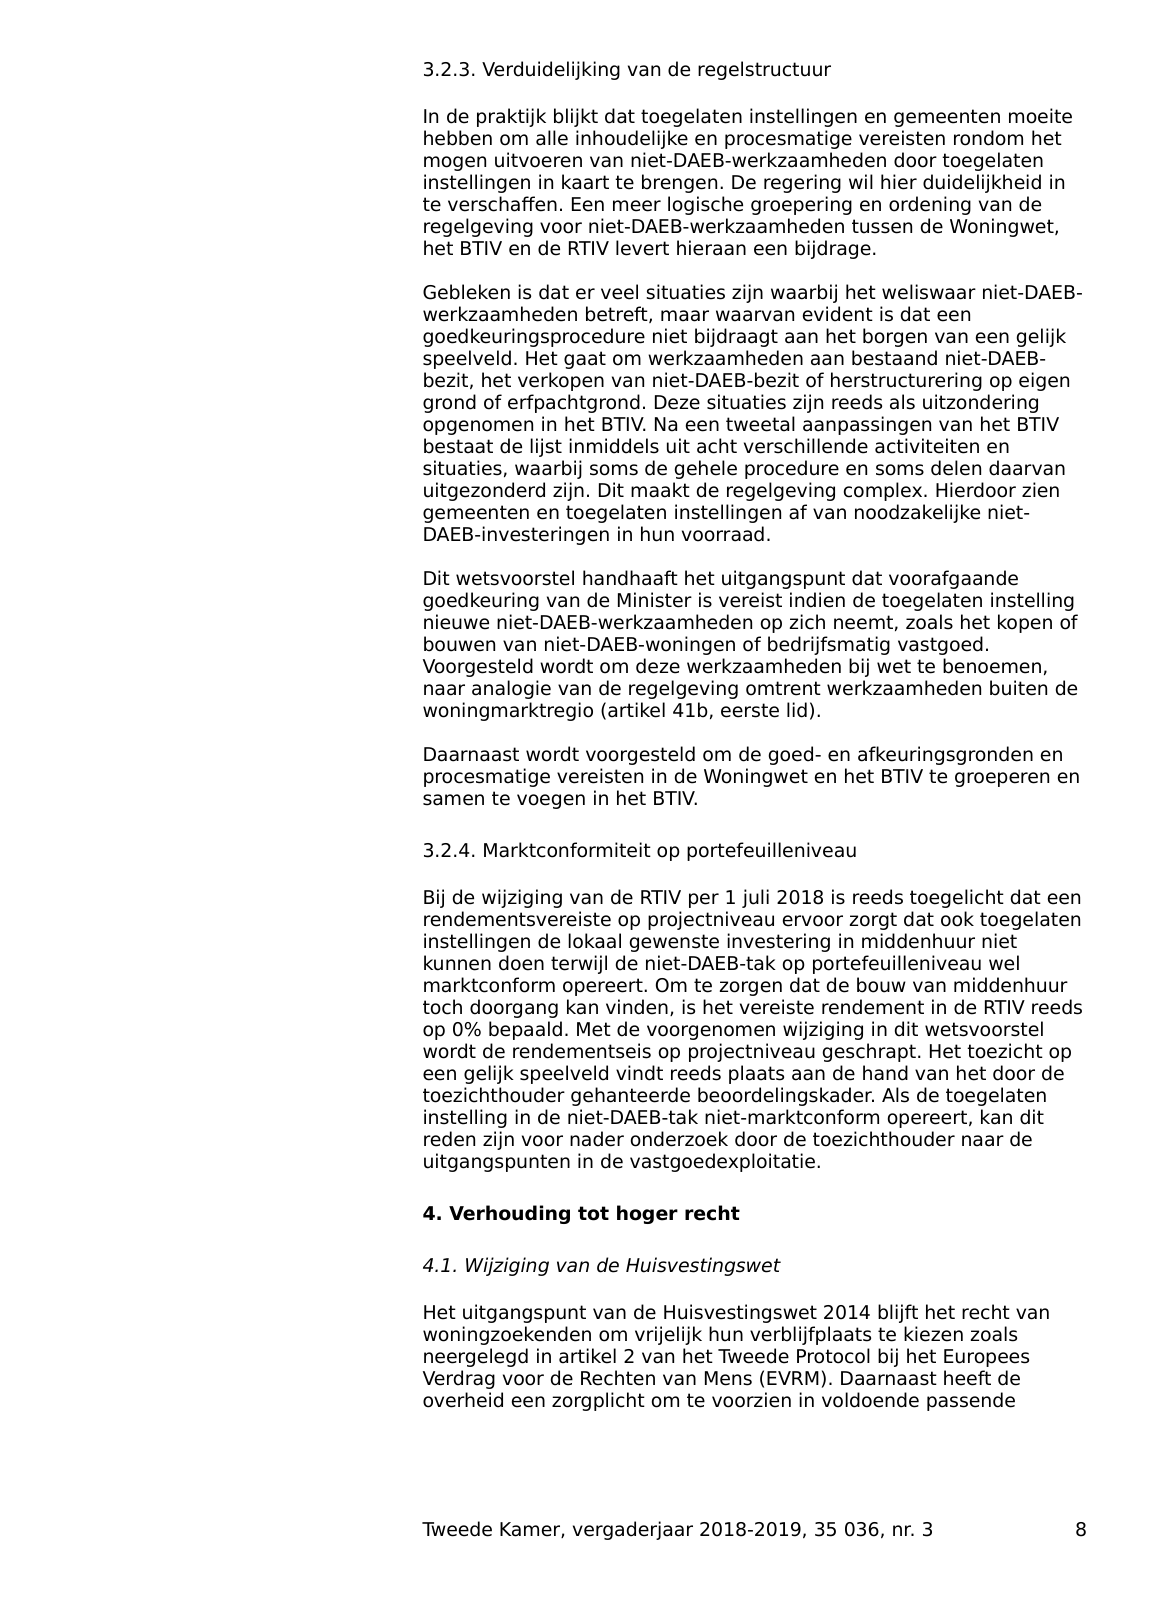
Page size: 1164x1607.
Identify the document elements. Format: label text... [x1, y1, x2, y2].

subtitle 3.2.4. Marktconformiteit op portefeuilleniveau [422, 840, 1087, 862]
subtitle 4. Verhouding tot hoger recht [422, 1203, 1087, 1225]
text Dit wetsvoorstel handhaaft het uitgangspunt dat voorafgaande goedkeuring van de Minister is vereist indien de toegelaten instelling nieuwe niet-DAEB-werkzaamheden op zich neemt, zoals het kopen of bouwen van niet-DAEB-woningen of bedrijfsmatig vastgoed. Voorgesteld wordt om deze werkzaamheden bij wet te benoemen, naar analogie van de regelgeving omtrent werkzaamheden buiten de woningmarktregio (artikel 41b, eerste lid). [422, 568, 1087, 722]
text Bij de wijziging van de RTIV per 1 juli 2018 is reeds toegelicht dat een rendementsvereiste op projectniveau ervoor zorgt dat ook toegelaten instellingen de lokaal gewenste investering in middenhuur niet kunnen doen terwijl de niet-DAEB-tak op portefeuilleniveau wel marktconform opereert. Om te zorgen dat de bouw van middenhuur toch doorgang kan vinden, is het vereiste rendement in de RTIV reeds op 0% bepaald. Met de voorgenomen wijziging in dit wetsvoorstel wordt de rendementseis op projectniveau geschrapt. Het toezicht op een gelijk speelveld vindt reeds plaats aan de hand van het door de toezichthouder gehanteerde beoordelingskader. Als de toegelaten instelling in de niet-DAEB-tak niet-marktconform opereert, kan dit reden zijn voor nader onderzoek door de toezichthouder naar de uitgangspunten in de vastgoedexploitatie. [422, 887, 1087, 1173]
text Daarnaast wordt voorgesteld om de goed- en afkeuringsgronden en procesmatige vereisten in de Woningwet en het BTIV te groeperen en samen te voegen in het BTIV. [422, 744, 1087, 810]
subtitle 4.1. Wijziging van de Huisvestingswet [422, 1255, 1087, 1277]
text Gebleken is dat er veel situaties zijn waarbij het weliswaar niet-DAEB-werkzaamheden betreft, maar waarvan evident is dat een goedkeuringsprocedure niet bijdraagt aan het borgen van een gelijk speelveld. Het gaat om werkzaamheden aan bestaand niet-DAEB-bezit, het verkopen van niet-DAEB-bezit of herstructurering op eigen grond of erfpachtgrond. Deze situaties zijn reeds als uitzondering opgenomen in het BTIV. Na een tweetal aanpassingen van het BTIV bestaat de lijst inmiddels uit acht verschillende activiteiten en situaties, waarbij soms de gehele procedure en soms delen daarvan uitgezonderd zijn. Dit maakt de regelgeving complex. Hierdoor zien gemeenten en toegelaten instellingen af van noodzakelijke niet-DAEB-investeringen in hun voorraad. [422, 282, 1087, 546]
subtitle 3.2.3. Verduidelijking van de regelstructuur [422, 59, 1087, 81]
text In de praktijk blijkt dat toegelaten instellingen en gemeenten moeite hebben om alle inhoudelijke en procesmatige vereisten rondom het mogen uitvoeren van niet-DAEB-werkzaamheden door toegelaten instellingen in kaart te brengen. De regering wil hier duidelijkheid in te verschaffen. Een meer logische groepering en ordening van de regelgeving voor niet-DAEB-werkzaamheden tussen de Woningwet, het BTIV en de RTIV levert hieraan een bijdrage. [422, 106, 1087, 260]
text Het uitgangspunt van de Huisvestingswet 2014 blijft het recht van woningzoekenden om vrijelijk hun verblijfplaats te kiezen zoals neergelegd in artikel 2 van het Tweede Protocol bij het Europees Verdrag voor de Rechten van Mens (EVRM). Daarnaast heeft de overheid een zorgplicht om te voorzien in voldoende passende [422, 1302, 1087, 1412]
